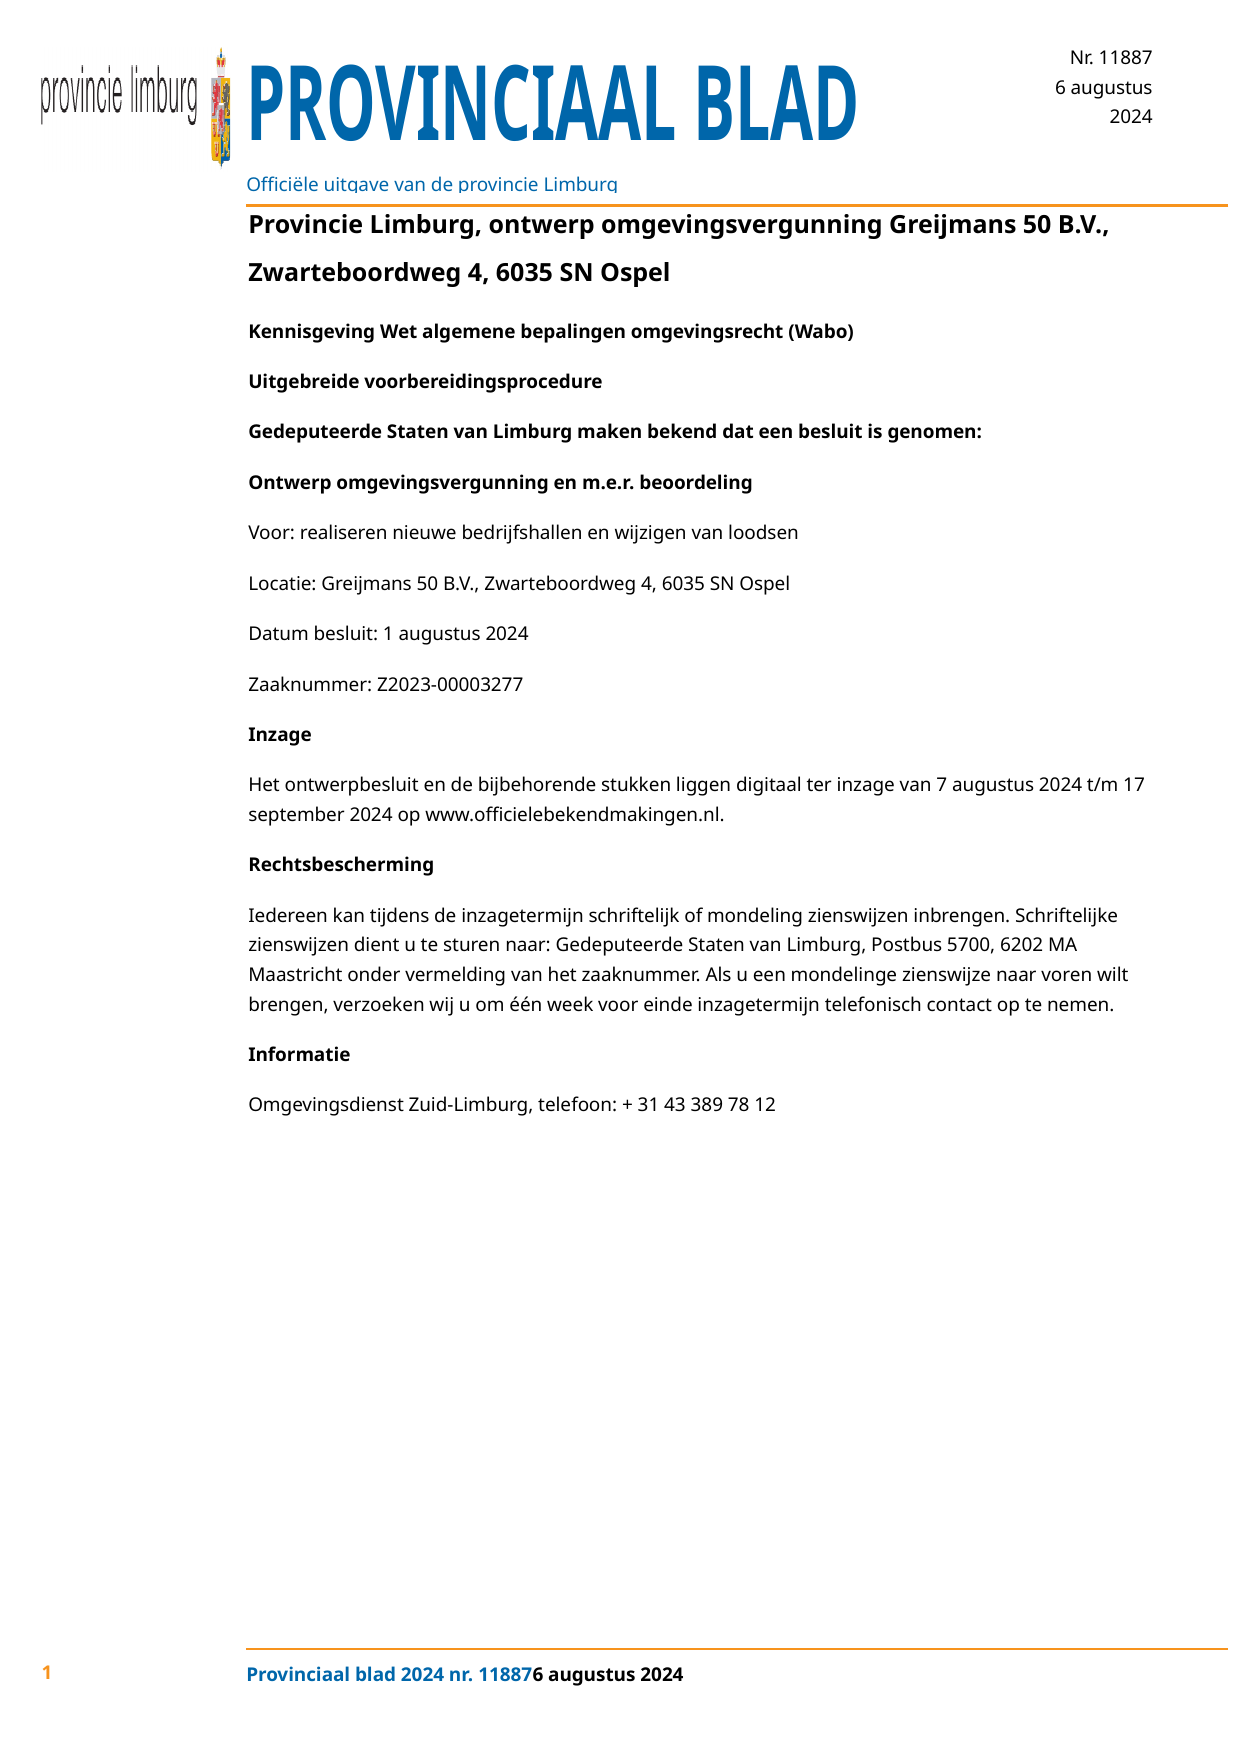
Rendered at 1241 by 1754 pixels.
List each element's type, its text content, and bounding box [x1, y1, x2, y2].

picture [41, 47, 231, 172]
text Omgevingsdienst Zuid-Limburg, telefoon: + 31 43 389 78 12 [248, 1092, 1152, 1117]
text Gedeputeerde Staten van Limburg maken bekend dat een besluit is genomen: [248, 419, 1152, 444]
text Zaaknummer: Z2023-00003277 [248, 671, 1152, 697]
text Het ontwerpbesluit en de bijbehorende stukken liggen digitaal ter inzage van 7 augustus 2024 t/m 17 september 2024 op www.officielebekendmakingen.nl. [248, 772, 1152, 827]
text Locatie: Greijmans 50 B.V., Zwarteboordweg 4, 6035 SN Ospel [248, 570, 1152, 596]
text Kennisgeving Wet algemene bepalingen omgevingsrecht (Wabo) [248, 318, 1152, 344]
text Rechtsbescherming [248, 852, 1152, 877]
text Uitgebreide voorbereidingsprocedure [248, 368, 1152, 394]
text Voor: realiseren nieuwe bedrijfshallen en wijzigen van loodsen [248, 519, 1152, 545]
text Inzage [248, 721, 1152, 747]
text Ontwerp omgevingsvergunning en m.e.r. beoordeling [248, 469, 1152, 495]
text Datum besluit: 1 augustus 2024 [248, 620, 1152, 646]
text Provincie Limburg, ontwerp omgevingsvergunning Greijmans 50 B.V., Zwarteboordweg 4, 6035 SN Ospel [248, 207, 1152, 288]
text Iedereen kan tijdens de inzagetermijn schriftelijk of mondeling zienswijzen inbrengen. Schriftelijke zienswijzen dient u te sturen naar: Gedeputeerde Staten van Limburg, Postbus 5700, 6202 MA Maastricht onder vermelding van het zaaknummer. Als u een mondelinge zienswijze naar voren wilt brengen, verzoeken wij u om één week voor einde inzagetermijn telefonisch contact op te nemen. [248, 902, 1152, 1017]
text Informatie [248, 1041, 1152, 1067]
